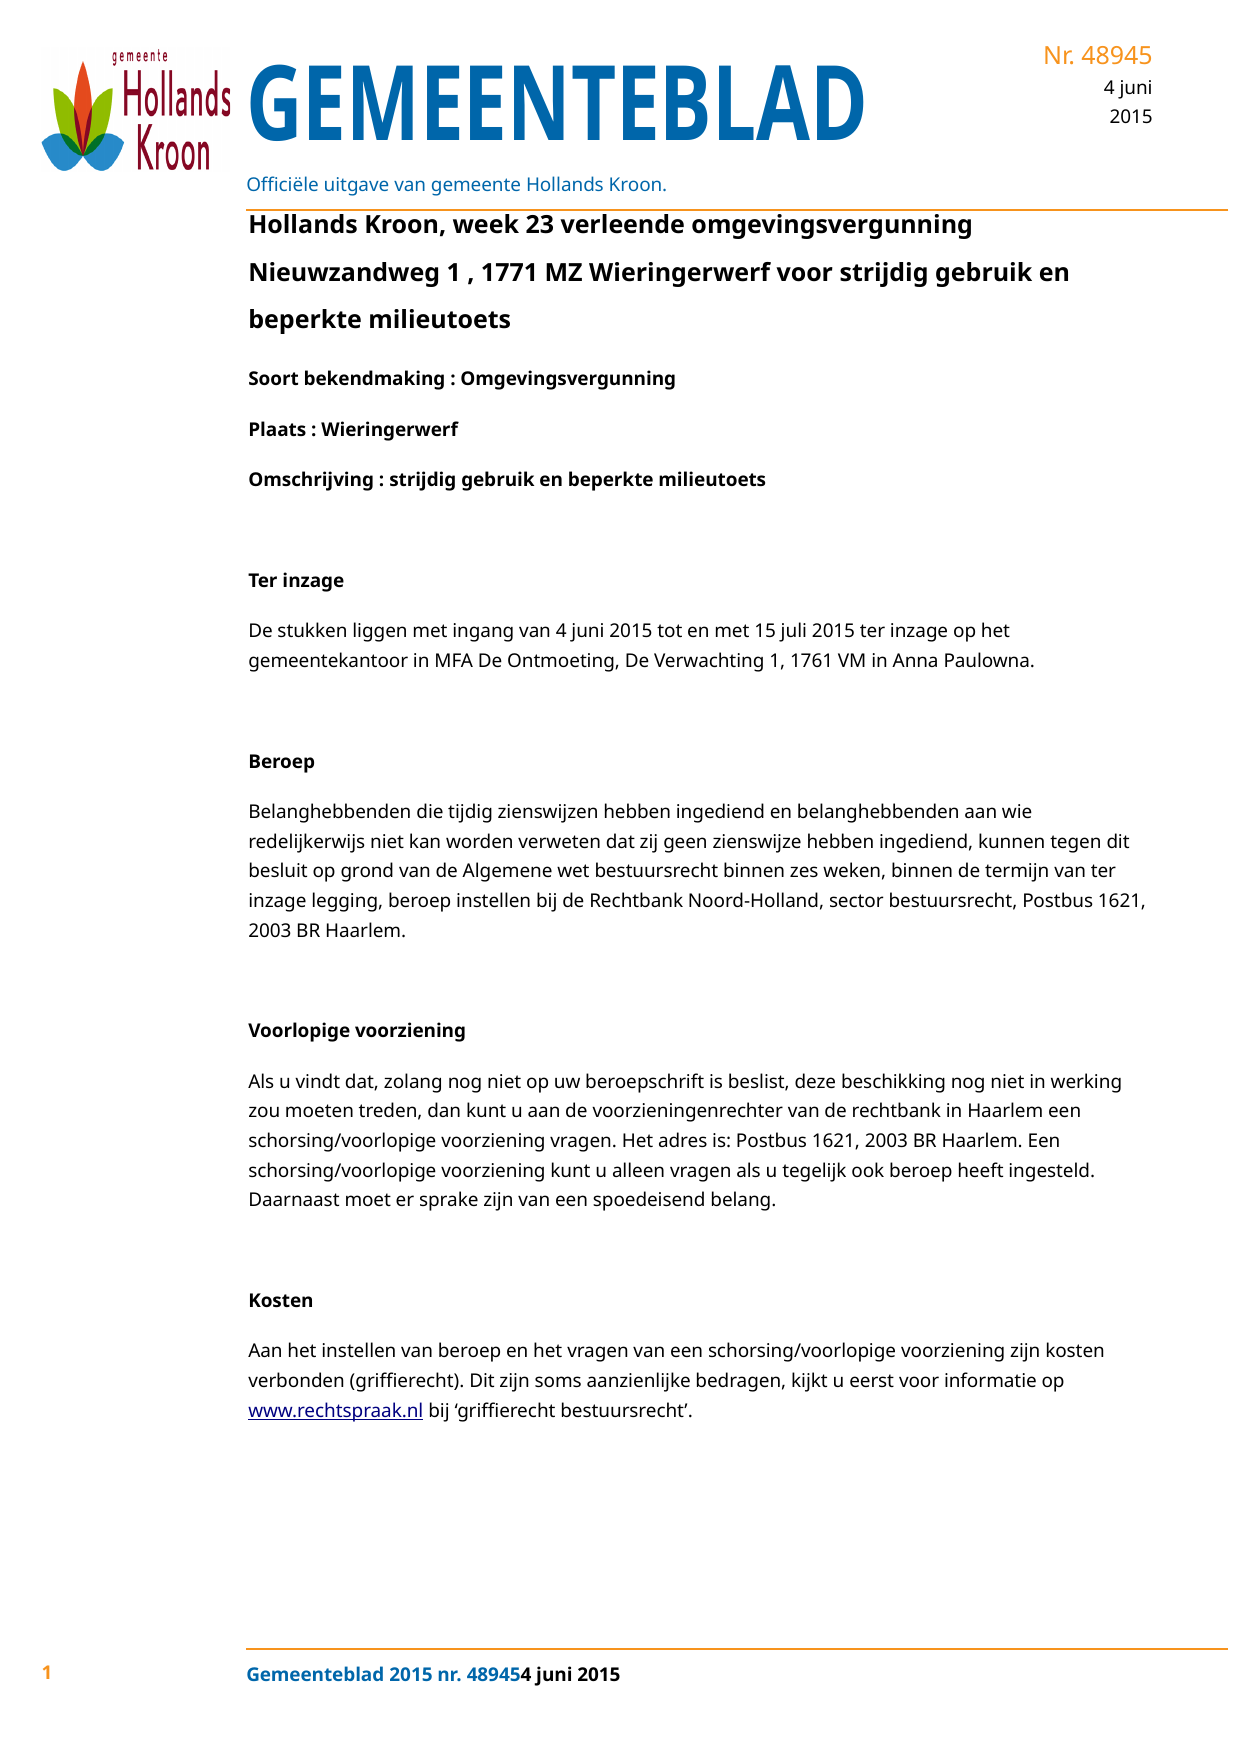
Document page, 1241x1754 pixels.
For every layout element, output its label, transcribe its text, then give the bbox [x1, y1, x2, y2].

text Beroep [248, 748, 1152, 774]
text Aan het instellen van beroep en het vragen van een schorsing/voorlopige voorziening zijn kosten verbonden (griffierecht). Dit zijn soms aanzienlijke bedragen, kijkt u eerst voor informatie op www.rechtspraak.nl bij ‘griffierecht bestuursrecht’. [248, 1338, 1152, 1422]
text Plaats : Wieringerwerf [248, 416, 1152, 442]
text Kosten [248, 1287, 1152, 1313]
text Als u vindt dat, zolang nog niet op uw beroepschrift is beslist, deze beschikking nog niet in werking zou moeten treden, dan kunt u aan de voorzieningenrechter van de rechtbank in Haarlem een schorsing/voorlopige voorziening vragen. Het adres is: Postbus 1621, 2003 BR Haarlem. Een schorsing/voorlopige voorziening kunt u alleen vragen als u tegelijk ook beroep heeft ingesteld. Daarnaast moet er sprake zijn van een spoedeisend belang. [248, 1068, 1152, 1212]
text Ter inzage [248, 567, 1152, 593]
text Belanghebbenden die tijdig zienswijzen hebben ingediend en belanghebbenden aan wie redelijkerwijs niet kan worden verweten dat zij geen zienswijze hebben ingediend, kunnen tegen dit besluit op grond van de Algemene wet bestuursrecht binnen zes weken, binnen de termijn van ter inzage legging, beroep instellen bij de Rechtbank Noord-Holland, sector bestuursrecht, Postbus 1621, 2003 BR Haarlem. [248, 798, 1152, 942]
text Voorlopige voorziening [248, 1018, 1152, 1043]
text Hollands Kroon, week 23 verleende omgevingsvergunning Nieuwzandweg 1 , 1771 MZ Wieringerwerf voor strijdig gebruik en beperkte milieutoets [248, 211, 1152, 336]
text Soort bekendmaking : Omgevingsvergunning [248, 366, 1152, 391]
text Omschrijving : strijdig gebruik en beperkte milieutoets [248, 466, 1152, 492]
text De stukken liggen met ingang van 4 juni 2015 tot en met 15 juli 2015 ter inzage op het gemeentekantoor in MFA De Ontmoeting, De Verwachting 1, 1761 VM in Anna Paulowna. [248, 618, 1152, 673]
picture [41, 47, 231, 172]
